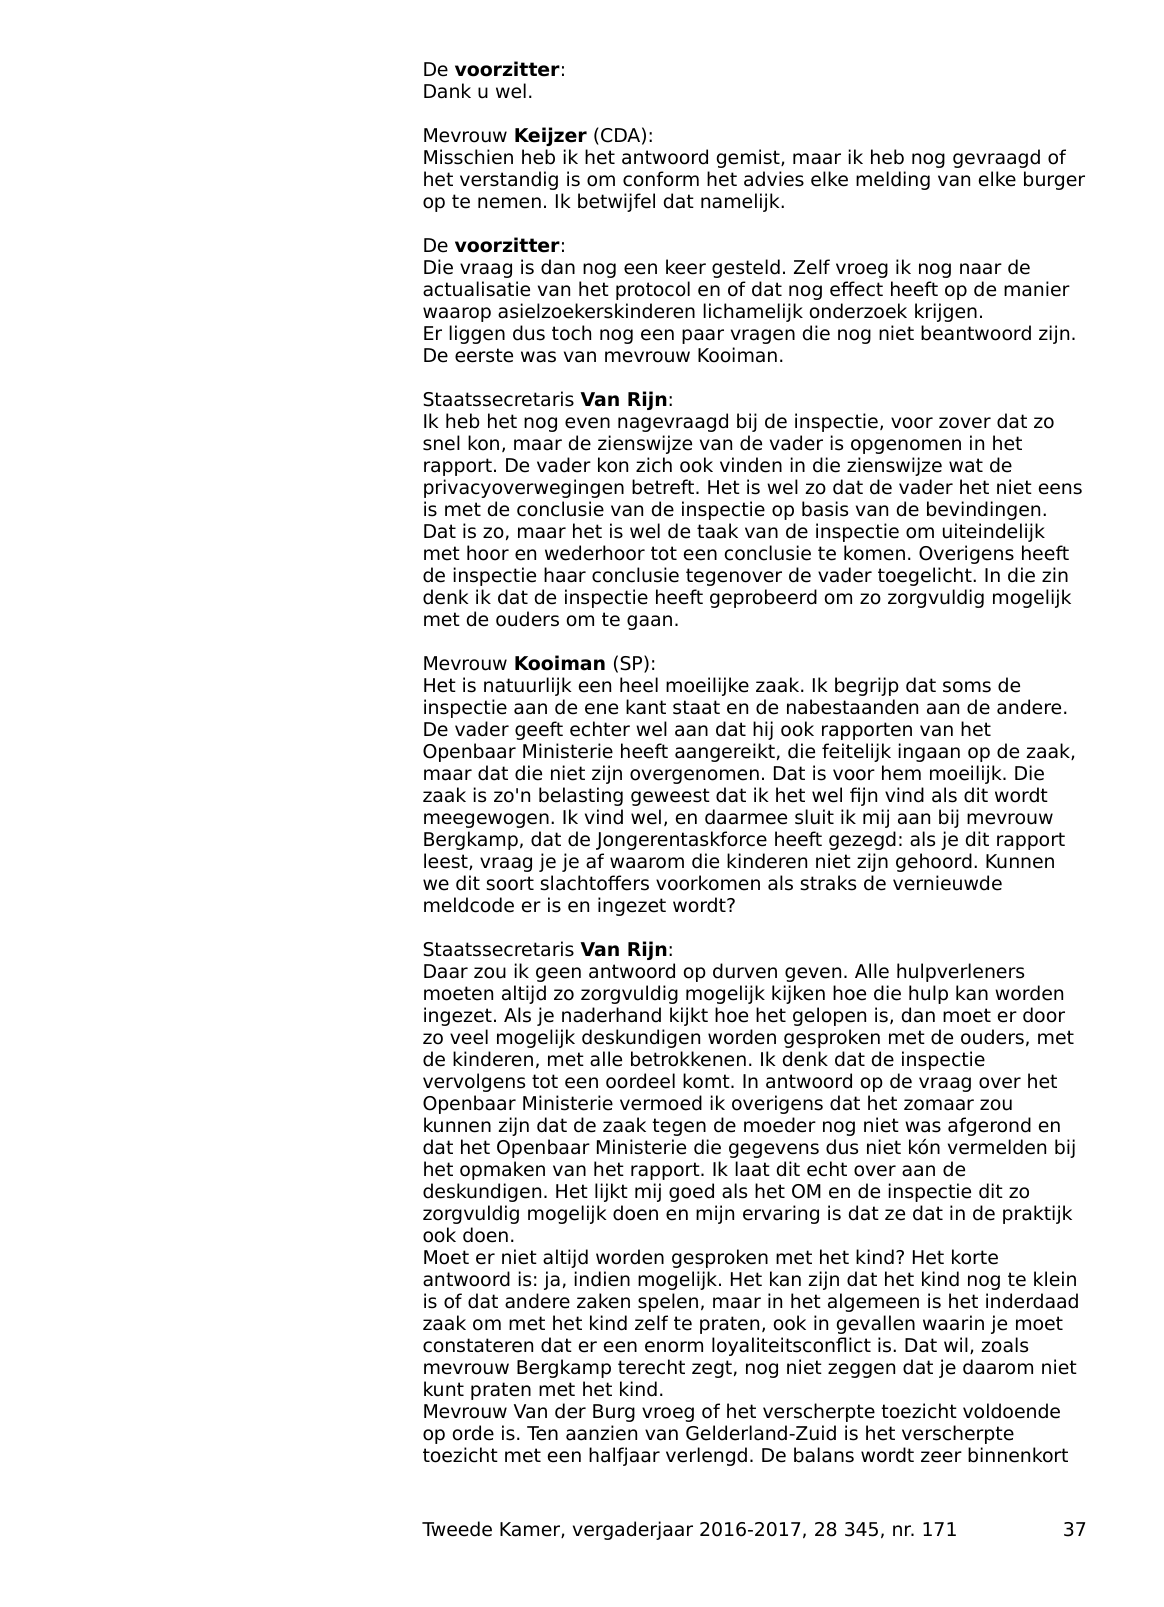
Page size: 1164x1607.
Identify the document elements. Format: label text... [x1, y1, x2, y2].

text Dank u wel. [422, 81, 1087, 103]
text Misschien heb ik het antwoord gemist, maar ik heb nog gevraagd of het verstandig is om conform het advies elke melding van elke burger op te nemen. Ik betwijfel dat namelijk. [422, 147, 1087, 213]
text Het is natuurlijk een heel moeilijke zaak. Ik begrijp dat soms de inspectie aan de ene kant staat en de nabestaanden aan de andere. De vader geeft echter wel aan dat hij ook rapporten van het Openbaar Ministerie heeft aangereikt, die feitelijk ingaan op de zaak, maar dat die niet zijn overgenomen. Dat is voor hem moeilijk. Die zaak is zo'n belasting geweest dat ik het wel fijn vind als dit wordt meegewogen. Ik vind wel, en daarmee sluit ik mij aan bij mevrouw Bergkamp, dat de Jongerentaskforce heeft gezegd: als je dit rapport leest, vraag je je af waarom die kinderen niet zijn gehoord. Kunnen we dit soort slachtoffers voorkomen als straks de vernieuwde meldcode er is en ingezet wordt? [422, 675, 1087, 917]
text Moet er niet altijd worden gesproken met het kind? Het korte antwoord is: ja, indien mogelijk. Het kan zijn dat het kind nog te klein is of dat andere zaken spelen, maar in het algemeen is het inderdaad zaak om met het kind zelf te praten, ook in gevallen waarin je moet constateren dat er een enorm loyaliteitsconflict is. Dat wil, zoals mevrouw Bergkamp terecht zegt, nog niet zeggen dat je daarom niet kunt praten met het kind. [422, 1247, 1087, 1401]
text Er liggen dus toch nog een paar vragen die nog niet beantwoord zijn. De eerste was van mevrouw Kooiman. [422, 323, 1087, 367]
text De voorzitter: [422, 235, 1087, 257]
text Mevrouw Keijzer (CDA): [422, 125, 1087, 147]
text Staatssecretaris Van Rijn: [422, 939, 1087, 961]
text Staatssecretaris Van Rijn: [422, 389, 1087, 411]
text Mevrouw Kooiman (SP): [422, 653, 1087, 675]
text Mevrouw Van der Burg vroeg of het verscherpte toezicht voldoende op orde is. Ten aanzien van Gelderland-Zuid is het verscherpte toezicht met een halfjaar verlengd. De balans wordt zeer binnenkort [422, 1401, 1087, 1467]
text De voorzitter: [422, 59, 1087, 81]
text Ik heb het nog even nagevraagd bij de inspectie, voor zover dat zo snel kon, maar de zienswijze van de vader is opgenomen in het rapport. De vader kon zich ook vinden in die zienswijze wat de privacyoverwegingen betreft. Het is wel zo dat de vader het niet eens is met de conclusie van de inspectie op basis van de bevindingen. Dat is zo, maar het is wel de taak van de inspectie om uiteindelijk met hoor en wederhoor tot een conclusie te komen. Overigens heeft de inspectie haar conclusie tegenover de vader toegelicht. In die zin denk ik dat de inspectie heeft geprobeerd om zo zorgvuldig mogelijk met de ouders om te gaan. [422, 411, 1087, 631]
text Daar zou ik geen antwoord op durven geven. Alle hulpverleners moeten altijd zo zorgvuldig mogelijk kijken hoe die hulp kan worden ingezet. Als je naderhand kijkt hoe het gelopen is, dan moet er door zo veel mogelijk deskundigen worden gesproken met de ouders, met de kinderen, met alle betrokkenen. Ik denk dat de inspectie vervolgens tot een oordeel komt. In antwoord op de vraag over het Openbaar Ministerie vermoed ik overigens dat het zomaar zou kunnen zijn dat de zaak tegen de moeder nog niet was afgerond en dat het Openbaar Ministerie die gegevens dus niet kón vermelden bij het opmaken van het rapport. Ik laat dit echt over aan de deskundigen. Het lijkt mij goed als het OM en de inspectie dit zo zorgvuldig mogelijk doen en mijn ervaring is dat ze dat in de praktijk ook doen. [422, 961, 1087, 1247]
text Die vraag is dan nog een keer gesteld. Zelf vroeg ik nog naar de actualisatie van het protocol en of dat nog effect heeft op de manier waarop asielzoekerskinderen lichamelijk onderzoek krijgen. [422, 257, 1087, 323]
